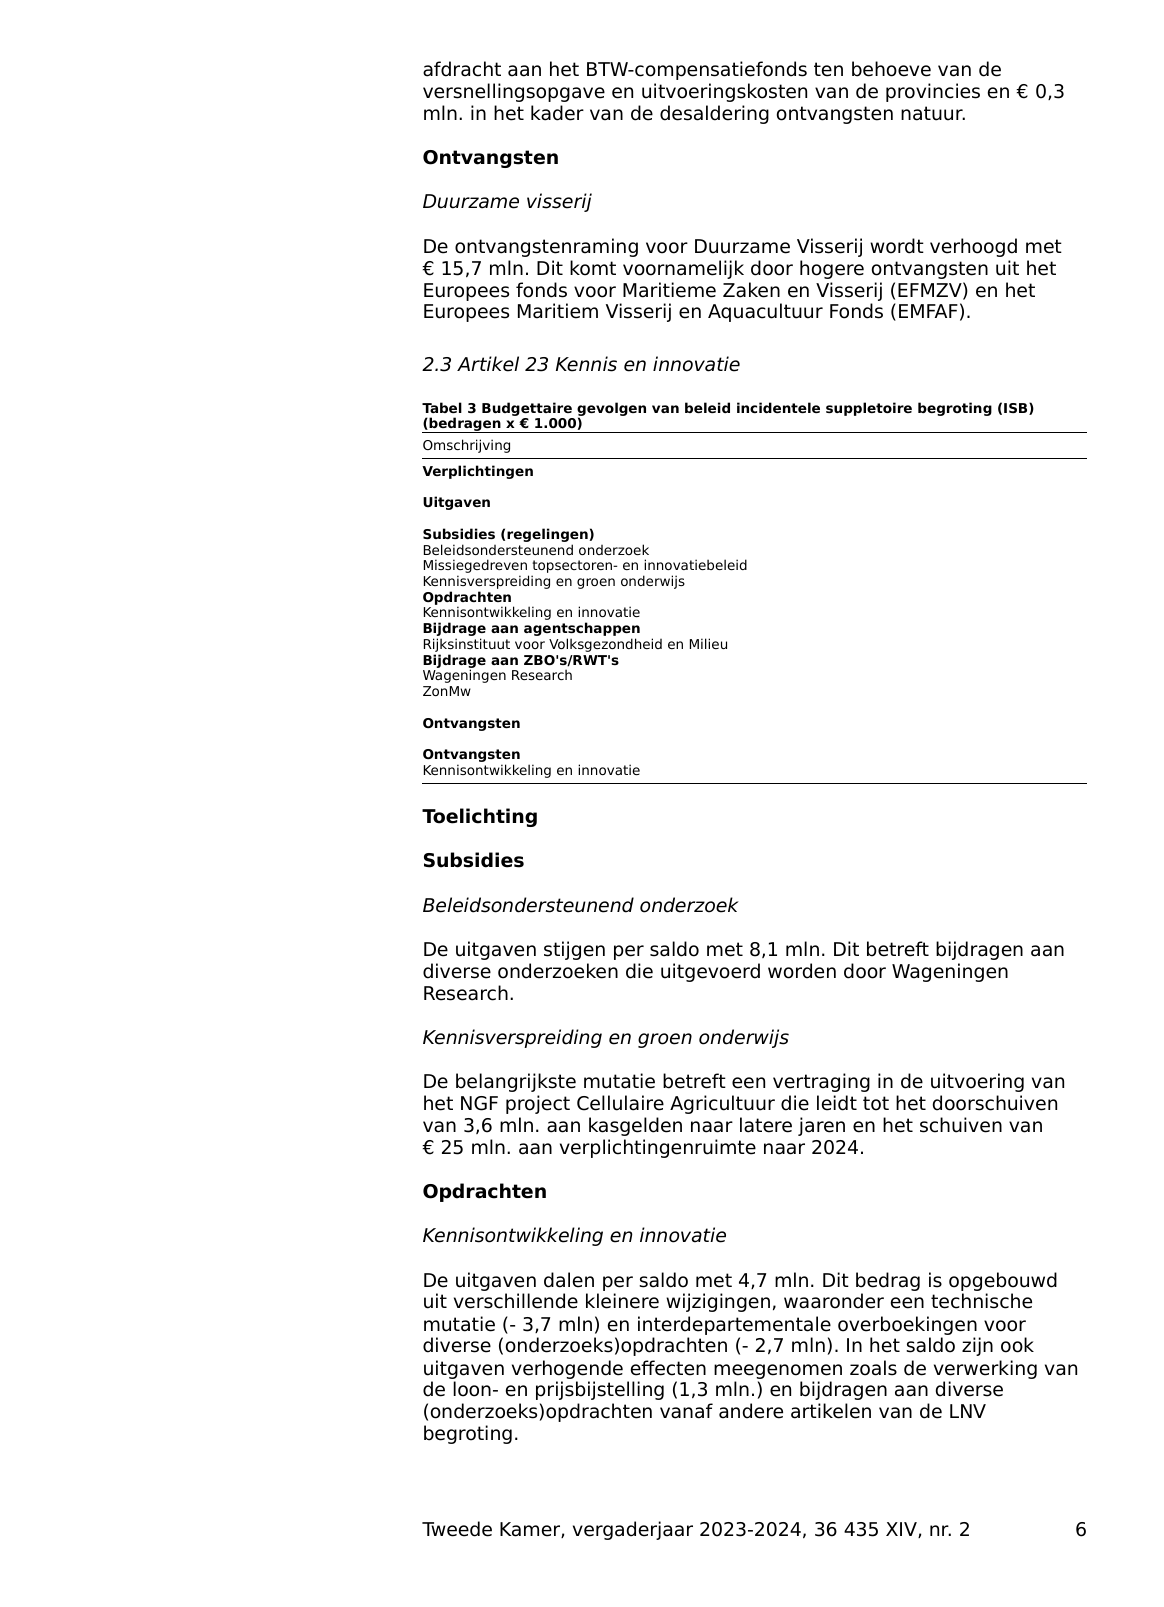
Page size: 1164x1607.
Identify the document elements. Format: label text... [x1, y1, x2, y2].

table_cell Omschrijving [422, 433, 1087, 458]
text De uitgaven stijgen per saldo met 8,1 mln. Dit betreft bĳdragen aan diverse onderzoeken die uitgevoerd worden door Wageningen Research. [422, 939, 1087, 1005]
subtitle Opdrachten [422, 1181, 1087, 1203]
subtitle Ontvangsten [422, 147, 1087, 169]
table_cell Kennisontwikkeling en innovatie [422, 605, 1087, 621]
subtitle Kennisverspreiding en groen onderwijs [422, 1027, 1087, 1049]
text De ontvangstenraming voor Duurzame Visserij wordt verhoogd met € 15,7 mln. Dit komt voornamelijk door hogere ontvangsten uit het Europees fonds voor Maritieme Zaken en Visserij (EFMZV) en het Europees Maritiem Visserij en Aquacultuur Fonds (EMFAF). [422, 236, 1087, 323]
table_cell Wageningen Research [422, 668, 1087, 684]
table_cell Bijdrage aan ZBO's/RWT's [422, 653, 1087, 668]
table_cell Subsidies (regelingen) [422, 527, 1087, 542]
table_cell Ontvangsten [422, 747, 1087, 763]
subtitle Beleidsondersteunend onderzoek [422, 894, 1087, 917]
table_cell Opdrachten [422, 590, 1087, 605]
table_cell Beleidsondersteunend onderzoek [422, 543, 1087, 558]
subtitle Subsidies [422, 850, 1087, 872]
table_cell [422, 731, 1087, 747]
table_cell Verplichtingen [422, 459, 1087, 479]
text De uitgaven dalen per saldo met 4,7 mln. Dit bedrag is opgebouwd uit verschillende kleinere wijzigingen, waaronder een technische mutatie (- 3,7 mln) en interdepartementale overboekingen voor diverse (onderzoeks)opdrachten (- 2,7 mln). In het saldo zijn ook uitgaven verhogende effecten meegenomen zoals de verwerking van de loon- en prijsbijstelling (1,3 mln.) en bijdragen aan diverse (onderzoeks)opdrachten vanaf andere artikelen van de LNV begroting. [422, 1269, 1087, 1445]
table_cell Ontvangsten [422, 715, 1087, 731]
table_cell [422, 700, 1087, 715]
text afdracht aan het BTW-compensatiefonds ten behoeve van de versnellingsopgave en uitvoeringskosten van de provincies en € 0,3 mln. in het kader van de desaldering ontvangsten natuur. [422, 59, 1087, 125]
subtitle 2.3 Artikel 23 Kennis en innovatie [422, 353, 1087, 375]
table_cell Bijdrage aan agentschappen [422, 621, 1087, 637]
table_cell [422, 480, 1087, 495]
table_header Tabel 3 Budgettaire gevolgen van beleid incidentele suppletoire begroting (ISB) (bedragen x € 1.000) [422, 400, 1087, 432]
table_cell [422, 511, 1087, 527]
subtitle Duurzame visserij [422, 191, 1087, 213]
table_cell Rijksinstituut voor Volksgezondheid en Milieu [422, 637, 1087, 652]
table_cell ZonMw [422, 684, 1087, 700]
table_cell Missiegedreven topsectoren- en innovatiebeleid [422, 558, 1087, 574]
table_cell Uitgaven [422, 495, 1087, 511]
table_cell Kennisontwikkeling en innovatie [422, 763, 1087, 783]
subtitle Toelichting [422, 806, 1087, 828]
table_cell Kennisverspreiding en groen onderwijs [422, 574, 1087, 589]
subtitle Kennisontwikkeling en innovatie [422, 1225, 1087, 1247]
text De belangrijkste mutatie betreft een vertraging in de uitvoering van het NGF project Cellulaire Agricultuur die leidt tot het doorschuiven van 3,6 mln. aan kasgelden naar latere jaren en het schuiven van € 25 mln. aan verplichtingenruimte naar 2024. [422, 1071, 1087, 1159]
